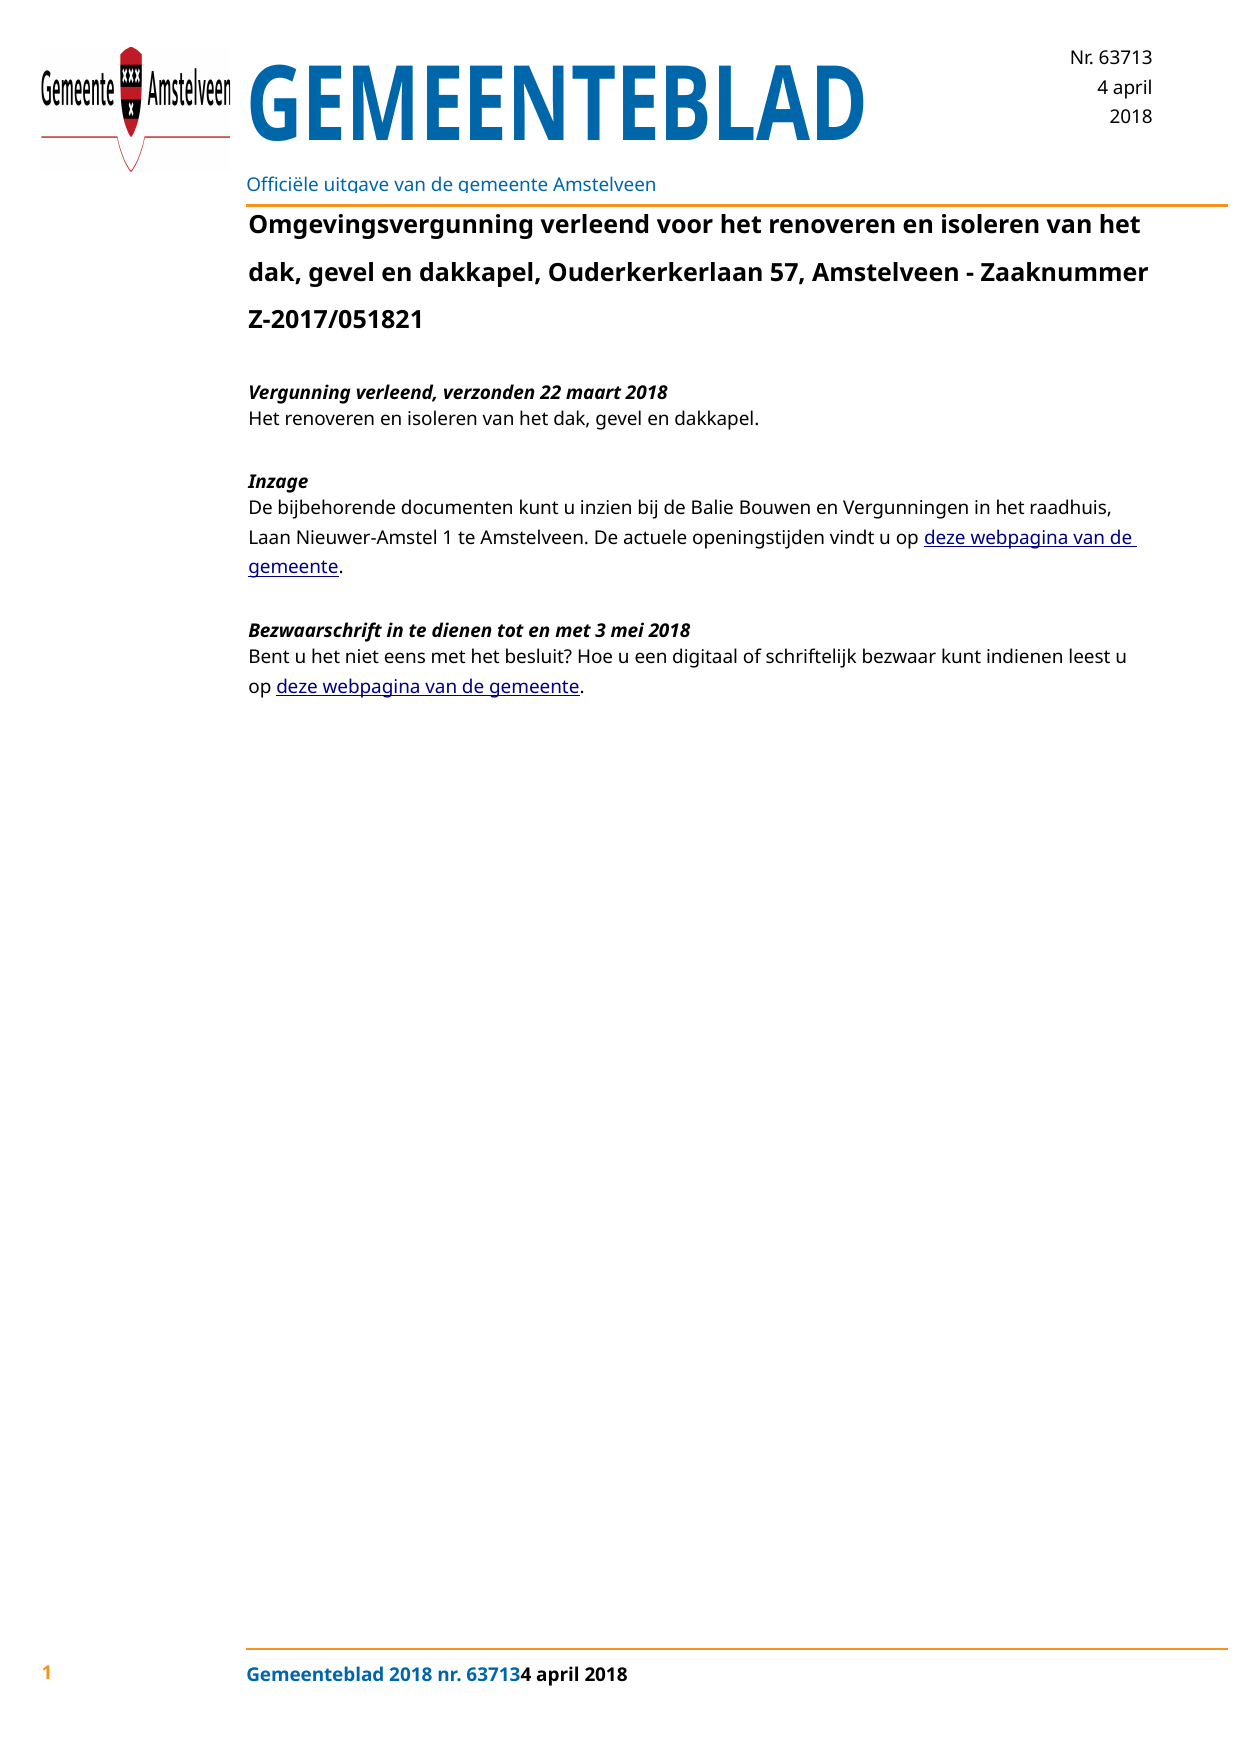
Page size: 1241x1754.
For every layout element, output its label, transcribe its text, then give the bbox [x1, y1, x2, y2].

text Bent u het niet eens met het besluit? Hoe u een digitaal of schriftelijk bezwaar kunt indienen leest u op deze webpagina van de gemeente. [248, 643, 1152, 699]
text De bijbehorende documenten kunt u inzien bij de Balie Bouwen en Vergunningen in het raadhuis, Laan Nieuwer-Amstel 1 te Amstelveen. De actuele openingstijden vindt u op deze webpagina van de gemeente. [248, 494, 1152, 579]
text Vergunning verleend, verzonden 22 maart 2018 [248, 379, 1152, 405]
text Inzage [248, 469, 1152, 494]
text Bezwaarschrift in te dienen tot en met 3 mei 2018 [248, 618, 1152, 643]
picture [41, 47, 231, 172]
text Het renoveren en isoleren van het dak, gevel en dakkapel. [248, 405, 1152, 431]
text Omgevingsvergunning verleend voor het renoveren en isoleren van het dak, gevel en dakkapel, Ouderkerkerlaan 57, Amstelveen - Zaaknummer Z-2017/051821 [248, 207, 1152, 336]
